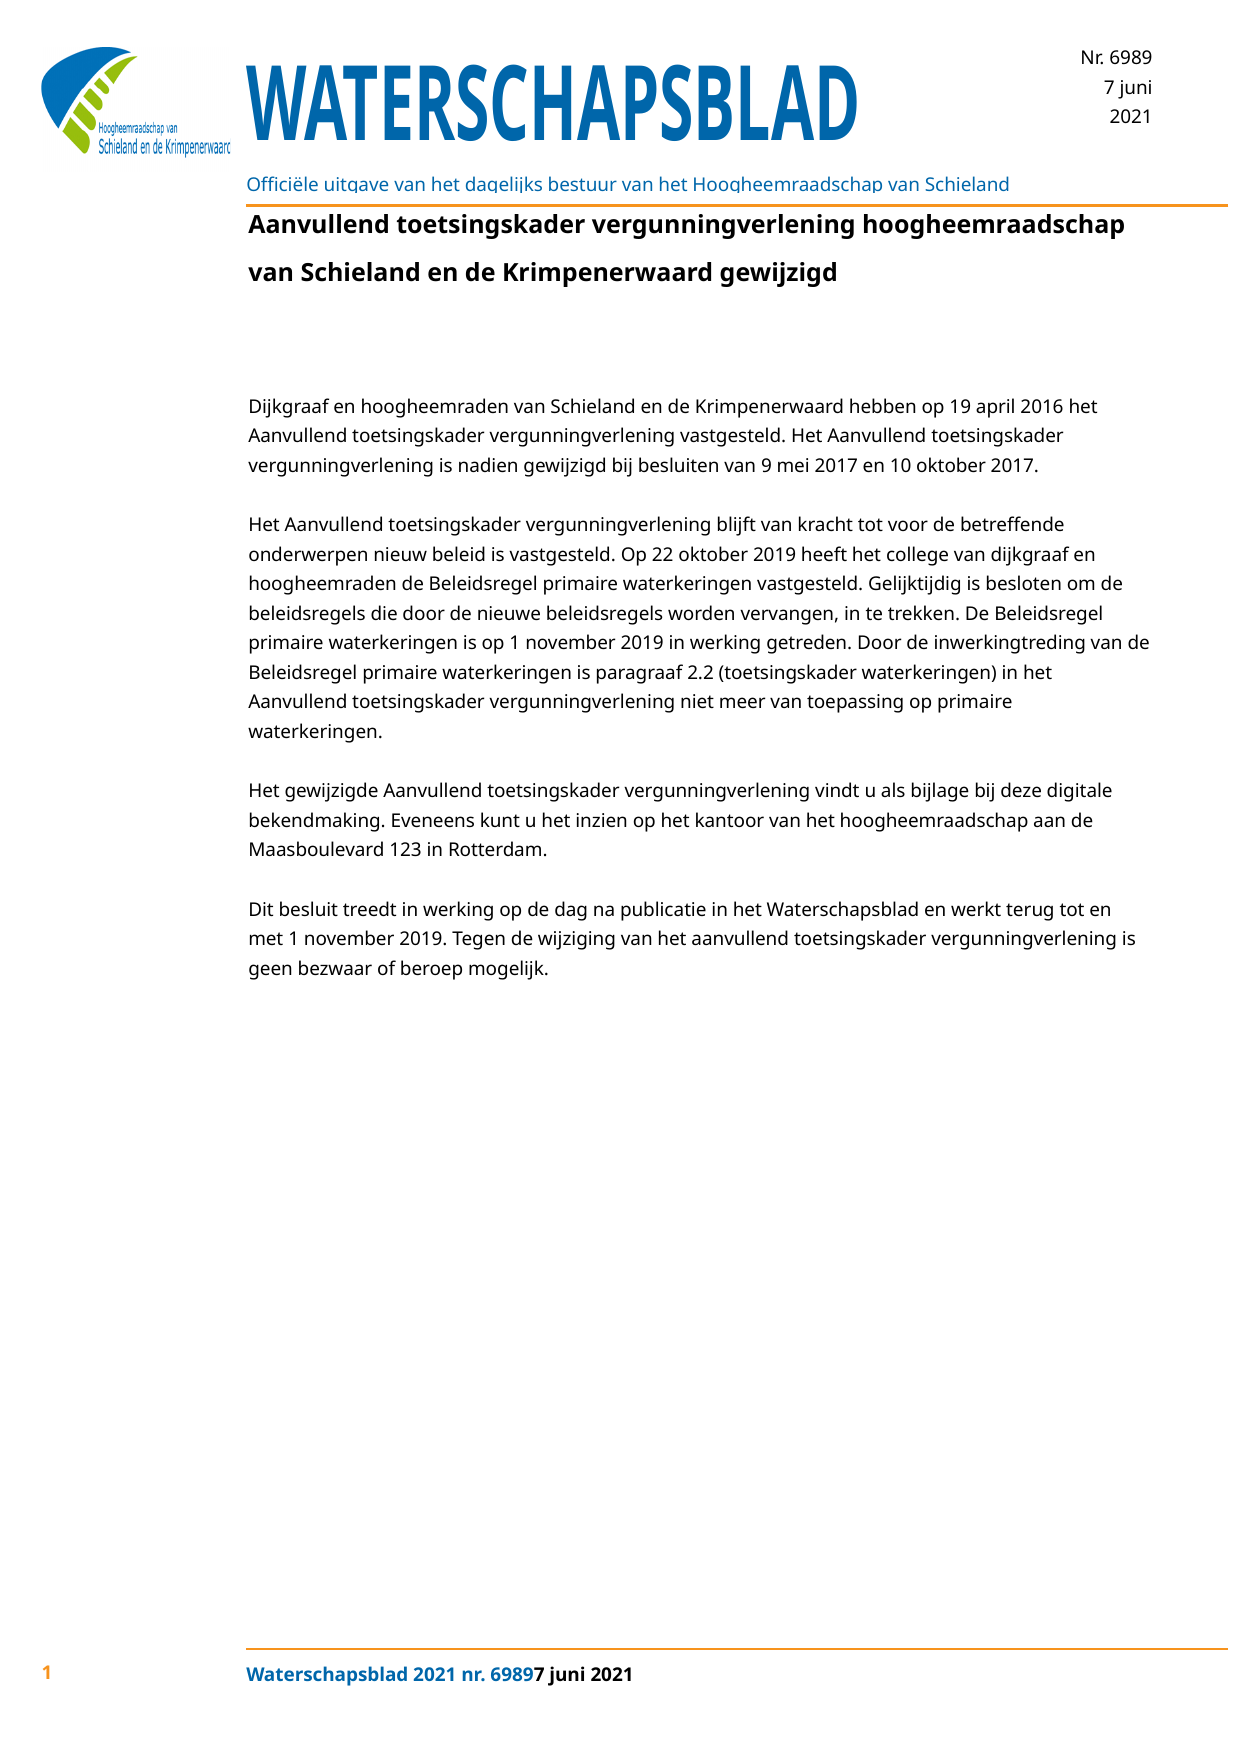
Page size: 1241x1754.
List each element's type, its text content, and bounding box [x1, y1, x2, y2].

picture [41, 47, 231, 172]
text Het gewijzigde Aanvullend toetsingskader vergunningverlening vindt u als bijlage bij deze digitale bekendmaking. Eveneens kunt u het inzien op het kantoor van het hoogheemraadschap aan de Maasboulevard 123 in Rotterdam. [248, 777, 1152, 862]
text Dijkgraaf en hoogheemraden van Schieland en de Krimpenerwaard hebben op 19 april 2016 het Aanvullend toetsingskader vergunningverlening vastgesteld. Het Aanvullend toetsingskader vergunningverlening is nadien gewijzigd bij besluiten van 9 mei 2017 en 10 oktober 2017. [248, 393, 1152, 478]
text Het Aanvullend toetsingskader vergunningverlening blijft van kracht tot voor de betreffende onderwerpen nieuw beleid is vastgesteld. Op 22 oktober 2019 heeft het college van dijkgraaf en hoogheemraden de Beleidsregel primaire waterkeringen vastgesteld. Gelijktijdig is besloten om de beleidsregels die door de nieuwe beleidsregels worden vervangen, in te trekken. De Beleidsregel primaire waterkeringen is op 1 november 2019 in werking getreden. Door de inwerkingtreding van de Beleidsregel primaire waterkeringen is paragraaf 2.2 (toetsingskader waterkeringen) in het Aanvullend toetsingskader vergunningverlening niet meer van toepassing op primaire waterkeringen. [248, 511, 1152, 744]
text Aanvullend toetsingskader vergunningverlening hoogheemraadschap van Schieland en de Krimpenerwaard gewijzigd [248, 207, 1152, 288]
text Dit besluit treedt in werking op de dag na publicatie in het Waterschapsblad en werkt terug tot en met 1 november 2019. Tegen de wijziging van het aanvullend toetsingskader vergunningverlening is geen bezwaar of beroep mogelijk. [248, 896, 1152, 981]
